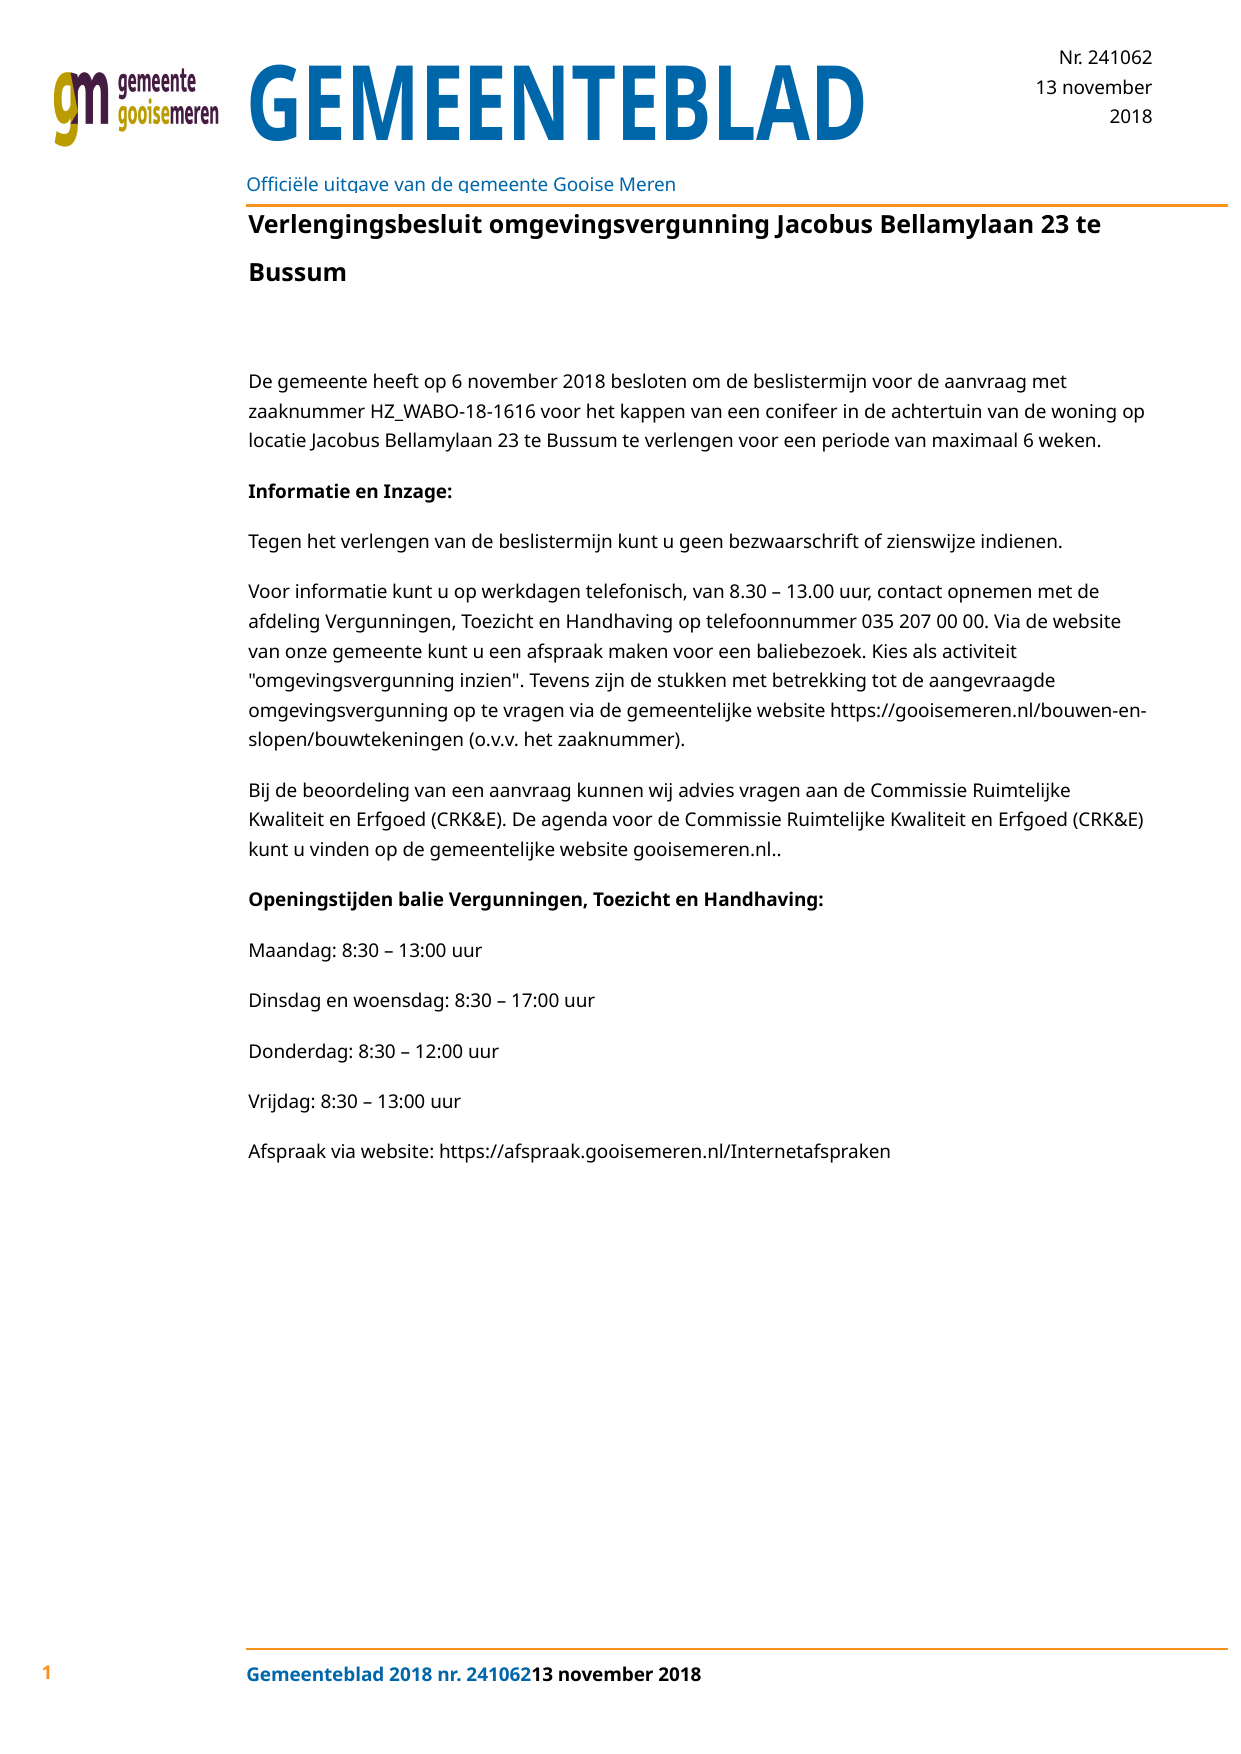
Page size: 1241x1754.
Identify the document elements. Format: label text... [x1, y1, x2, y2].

text Afspraak via website: https://afspraak.gooisemeren.nl/Internetafspraken [248, 1139, 1152, 1164]
text Voor informatie kunt u op werkdagen telefonisch, van 8.30 – 13.00 uur, contact opnemen met de afdeling Vergunningen, Toezicht en Handhaving op telefoonnummer 035 207 00 00. Via de website van onze gemeente kunt u een afspraak maken voor een baliebezoek. Kies als activiteit "omgevingsvergunning inzien". Tevens zijn de stukken met betrekking tot de aangevraagde omgevingsvergunning op te vragen via de gemeentelijke website https://gooisemeren.nl/bouwen-en-slopen/bouwtekeningen (o.v.v. het zaaknummer). [248, 579, 1152, 752]
text Vrijdag: 8:30 – 13:00 uur [248, 1088, 1152, 1114]
text Maandag: 8:30 – 13:00 uur [248, 937, 1152, 963]
text Verlengingsbesluit omgevingsvergunning Jacobus Bellamylaan 23 te Bussum [248, 207, 1152, 288]
text Tegen het verlengen van de beslistermijn kunt u geen bezwaarschrift of zienswijze indienen. [248, 528, 1152, 554]
text Openingstijden balie Vergunningen, Toezicht en Handhaving: [248, 887, 1152, 912]
picture [41, 47, 231, 172]
text Bij de beoordeling van een aanvraag kunnen wij advies vragen aan de Commissie Ruimtelijke Kwaliteit en Erfgoed (CRK&E). De agenda voor de Commissie Ruimtelijke Kwaliteit en Erfgoed (CRK&E) kunt u vinden op de gemeentelijke website gooisemeren.nl.. [248, 777, 1152, 862]
text Dinsdag en woensdag: 8:30 – 17:00 uur [248, 987, 1152, 1013]
text De gemeente heeft op 6 november 2018 besloten om de beslistermijn voor de aanvraag met zaaknummer HZ_WABO-18-1616 voor het kappen van een conifeer in de achtertuin van de woning op locatie Jacobus Bellamylaan 23 te Bussum te verlengen voor een periode van maximaal 6 weken. [248, 368, 1152, 453]
text Donderdag: 8:30 – 12:00 uur [248, 1038, 1152, 1064]
text Informatie en Inzage: [248, 478, 1152, 504]
